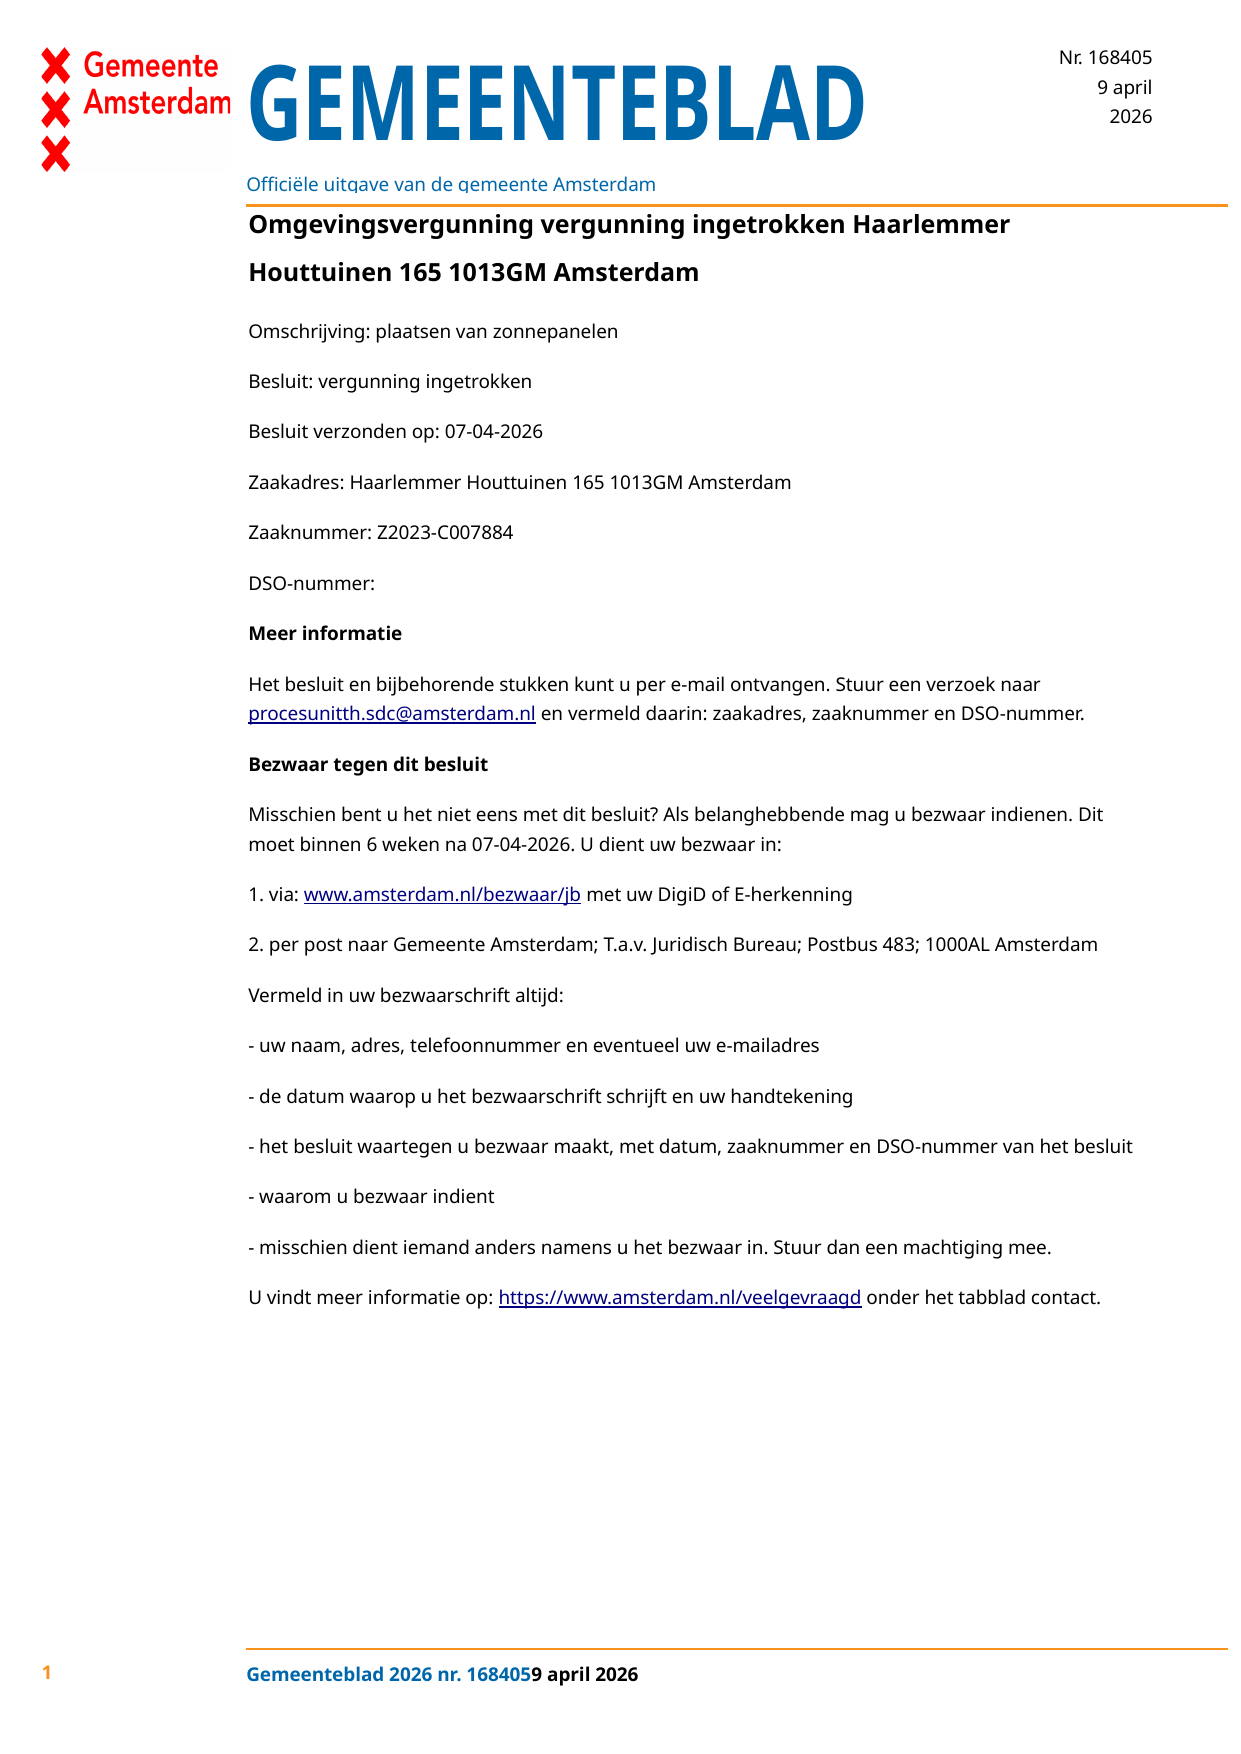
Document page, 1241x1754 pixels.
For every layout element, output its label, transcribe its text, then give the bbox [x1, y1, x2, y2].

text - waarom u bezwaar indient [248, 1184, 1152, 1209]
text - de datum waarop u het bezwaarschrift schrijft en uw handtekening [248, 1083, 1152, 1109]
text - het besluit waartegen u bezwaar maakt, met datum, zaaknummer en DSO-nummer van het besluit [248, 1133, 1152, 1159]
text - misschien dient iemand anders namens u het bezwaar in. Stuur dan een machtiging mee. [248, 1234, 1152, 1260]
text Vermeld in uw bezwaarschrift altijd: [248, 982, 1152, 1008]
text U vindt meer informatie op: https://www.amsterdam.nl/veelgevraagd onder het tabblad contact. [248, 1284, 1152, 1310]
text Besluit verzonden op: 07-04-2026 [248, 419, 1152, 444]
text Meer informatie [248, 620, 1152, 646]
text Het besluit en bijbehorende stukken kunt u per e-mail ontvangen. Stuur een verzoek naar procesunitth.sdc@amsterdam.nl en vermeld daarin: zaakadres, zaaknummer en DSO-nummer. [248, 671, 1152, 726]
picture [41, 47, 231, 172]
text - uw naam, adres, telefoonnummer en eventueel uw e-mailadres [248, 1032, 1152, 1058]
text 1. via: www.amsterdam.nl/bezwaar/jb met uw DigiD of E-herkenning [248, 881, 1152, 907]
text Misschien bent u het niet eens met dit besluit? Als belanghebbende mag u bezwaar indienen. Dit moet binnen 6 weken na 07-04-2026. U dient uw bezwaar in: [248, 801, 1152, 857]
text Zaakadres: Haarlemmer Houttuinen 165 1013GM Amsterdam [248, 469, 1152, 495]
text Bezwaar tegen dit besluit [248, 751, 1152, 777]
text DSO-nummer: [248, 570, 1152, 596]
text Omschrijving: plaatsen van zonnepanelen [248, 318, 1152, 344]
text 2. per post naar Gemeente Amsterdam; T.a.v. Juridisch Bureau; Postbus 483; 1000AL Amsterdam [248, 932, 1152, 957]
text Omgevingsvergunning vergunning ingetrokken Haarlemmer Houttuinen 165 1013GM Amsterdam [248, 207, 1152, 288]
text Zaaknummer: Z2023-C007884 [248, 519, 1152, 545]
text Besluit: vergunning ingetrokken [248, 368, 1152, 394]
